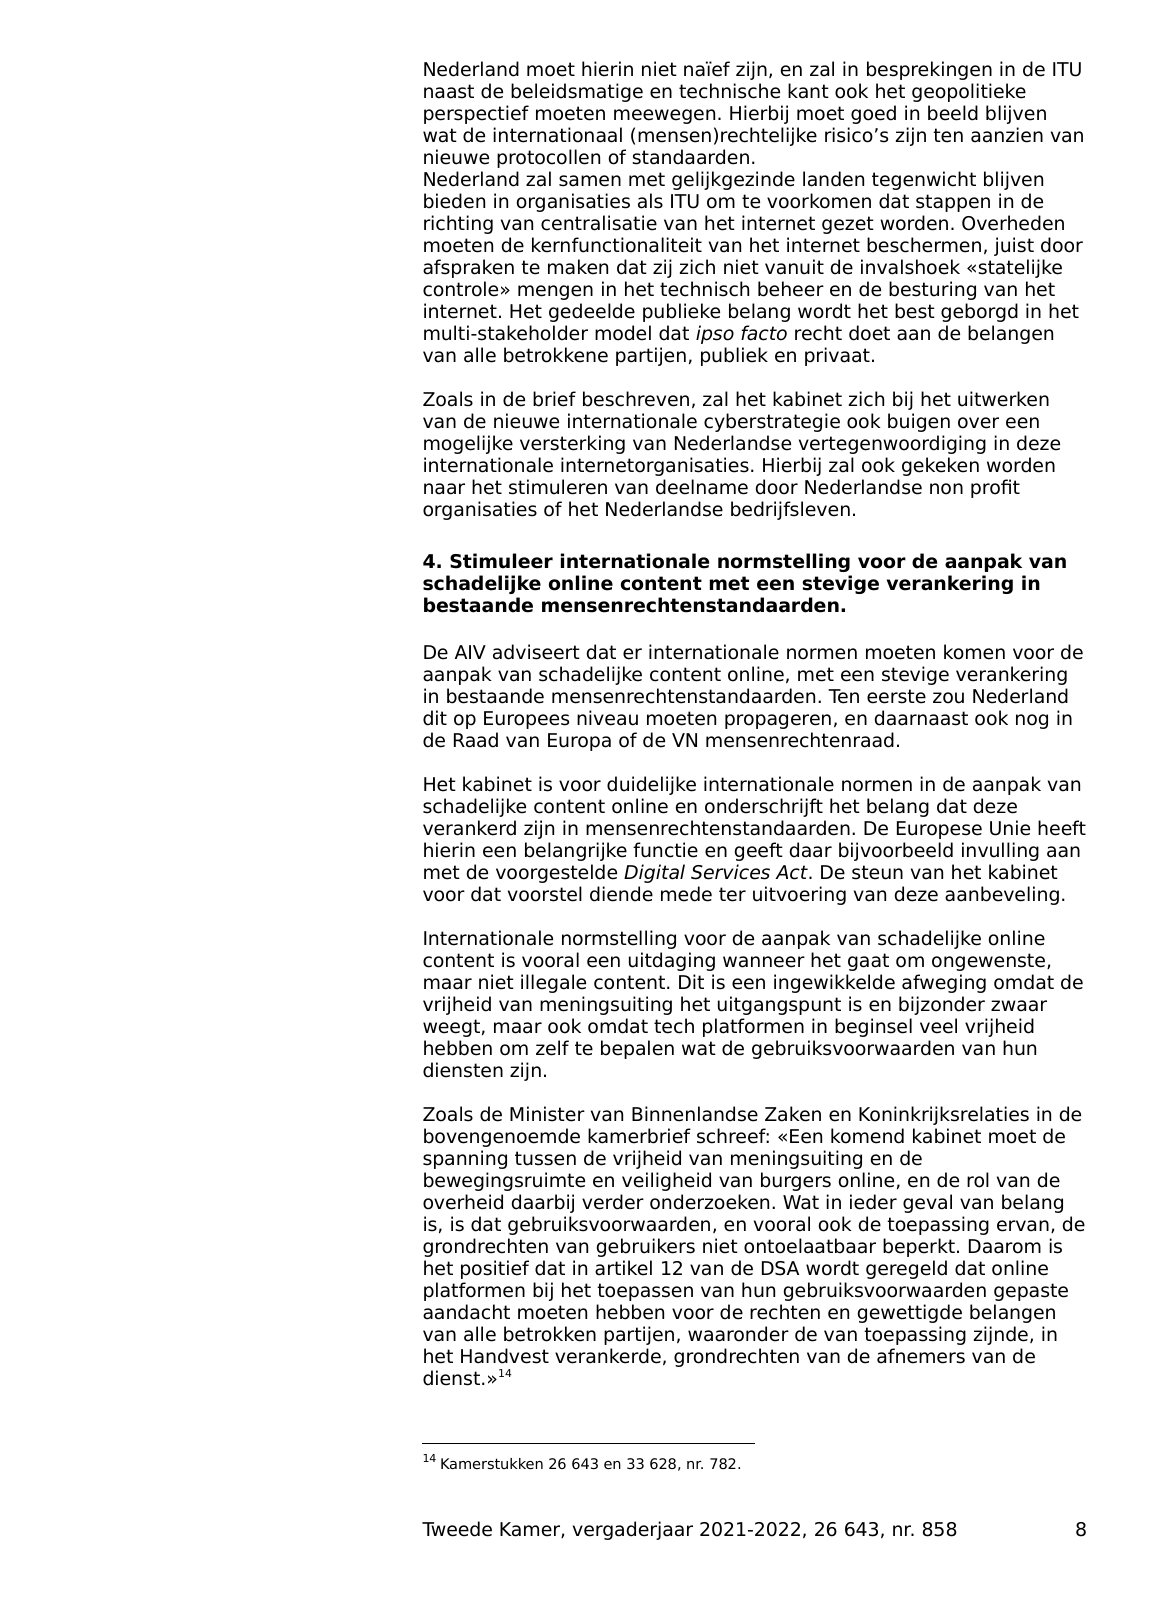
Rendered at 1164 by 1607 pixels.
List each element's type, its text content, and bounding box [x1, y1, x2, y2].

text Zoals de Minister van Binnenlandse Zaken en Koninkrijksrelaties in de bovengenoemde kamerbrief schreef: «Een komend kabinet moet de spanning tussen de vrijheid van meningsuiting en de bewegingsruimte en veiligheid van burgers online, en de rol van de overheid daarbij verder onderzoeken. Wat in ieder geval van belang is, is dat gebruiksvoorwaarden, en vooral ook de toepassing ervan, de grondrechten van gebruikers niet ontoelaatbaar beperkt. Daarom is het positief dat in artikel 12 van de DSA wordt geregeld dat online platformen bij het toepassen van hun gebruiksvoorwaarden gepaste aandacht moeten hebben voor de rechten en gewettigde belangen van alle betrokken partijen, waaronder de van toepassing zijnde, in het Handvest verankerde, grondrechten van de afnemers van de dienst.» [422, 1104, 1087, 1390]
text Internationale normstelling voor de aanpak van schadelijke online content is vooral een uitdaging wanneer het gaat om ongewenste, maar niet illegale content. Dit is een ingewikkelde afweging omdat de vrijheid van meningsuiting het uitgangspunt is en bijzonder zwaar weegt, maar ook omdat tech platformen in beginsel veel vrijheid hebben om zelf te bepalen wat de gebruiksvoorwaarden van hun diensten zijn. [422, 928, 1087, 1082]
text Nederland moet hierin niet naïef zijn, en zal in besprekingen in de ITU naast de beleidsmatige en technische kant ook het geopolitieke perspectief moeten meewegen. Hierbij moet goed in beeld blijven wat de internationaal (mensen)rechtelijke risico’s zijn ten aanzien van nieuwe protocollen of standaarden. [422, 59, 1087, 169]
text Het kabinet is voor duidelijke internationale normen in de aanpak van schadelijke content online en onderschrijft het belang dat deze verankerd zijn in mensenrechtenstandaarden. De Europese Unie heeft hierin een belangrijke functie en geeft daar bijvoorbeeld invulling aan met de voorgestelde Digital Services Act. De steun van het kabinet voor dat voorstel diende mede ter uitvoering van deze aanbeveling. [422, 774, 1087, 906]
text Kamerstukken 26 643 en 33 628, nr. 782. [422, 1452, 1087, 1474]
text Nederland zal samen met gelijkgezinde landen tegenwicht blijven bieden in organisaties als ITU om te voorkomen dat stappen in de richting van centralisatie van het internet gezet worden. Overheden moeten de kernfunctionaliteit van het internet beschermen, juist door afspraken te maken dat zij zich niet vanuit de invalshoek «statelijke controle» mengen in het technisch beheer en de besturing van het internet. Het gedeelde publieke belang wordt het best geborgd in het multi-stakeholder model dat ipso facto recht doet aan de belangen van alle betrokkene partijen, publiek en privaat. [422, 169, 1087, 367]
text De AIV adviseert dat er internationale normen moeten komen voor de aanpak van schadelijke content online, met een stevige verankering in bestaande mensenrechtenstandaarden. Ten eerste zou Nederland dit op Europees niveau moeten propageren, en daarnaast ook nog in de Raad van Europa of de VN mensenrechtenraad. [422, 642, 1087, 752]
text Zoals in de brief beschreven, zal het kabinet zich bij het uitwerken van de nieuwe internationale cyberstrategie ook buigen over een mogelijke versterking van Nederlandse vertegenwoordiging in deze internationale internetorganisaties. Hierbij zal ook gekeken worden naar het stimuleren van deelname door Nederlandse non profit organisaties of het Nederlandse bedrijfsleven. [422, 389, 1087, 521]
subtitle 4. Stimuleer internationale normstelling voor de aanpak van schadelijke online content met een stevige verankering in bestaande mensenrechtenstandaarden. [422, 551, 1087, 617]
